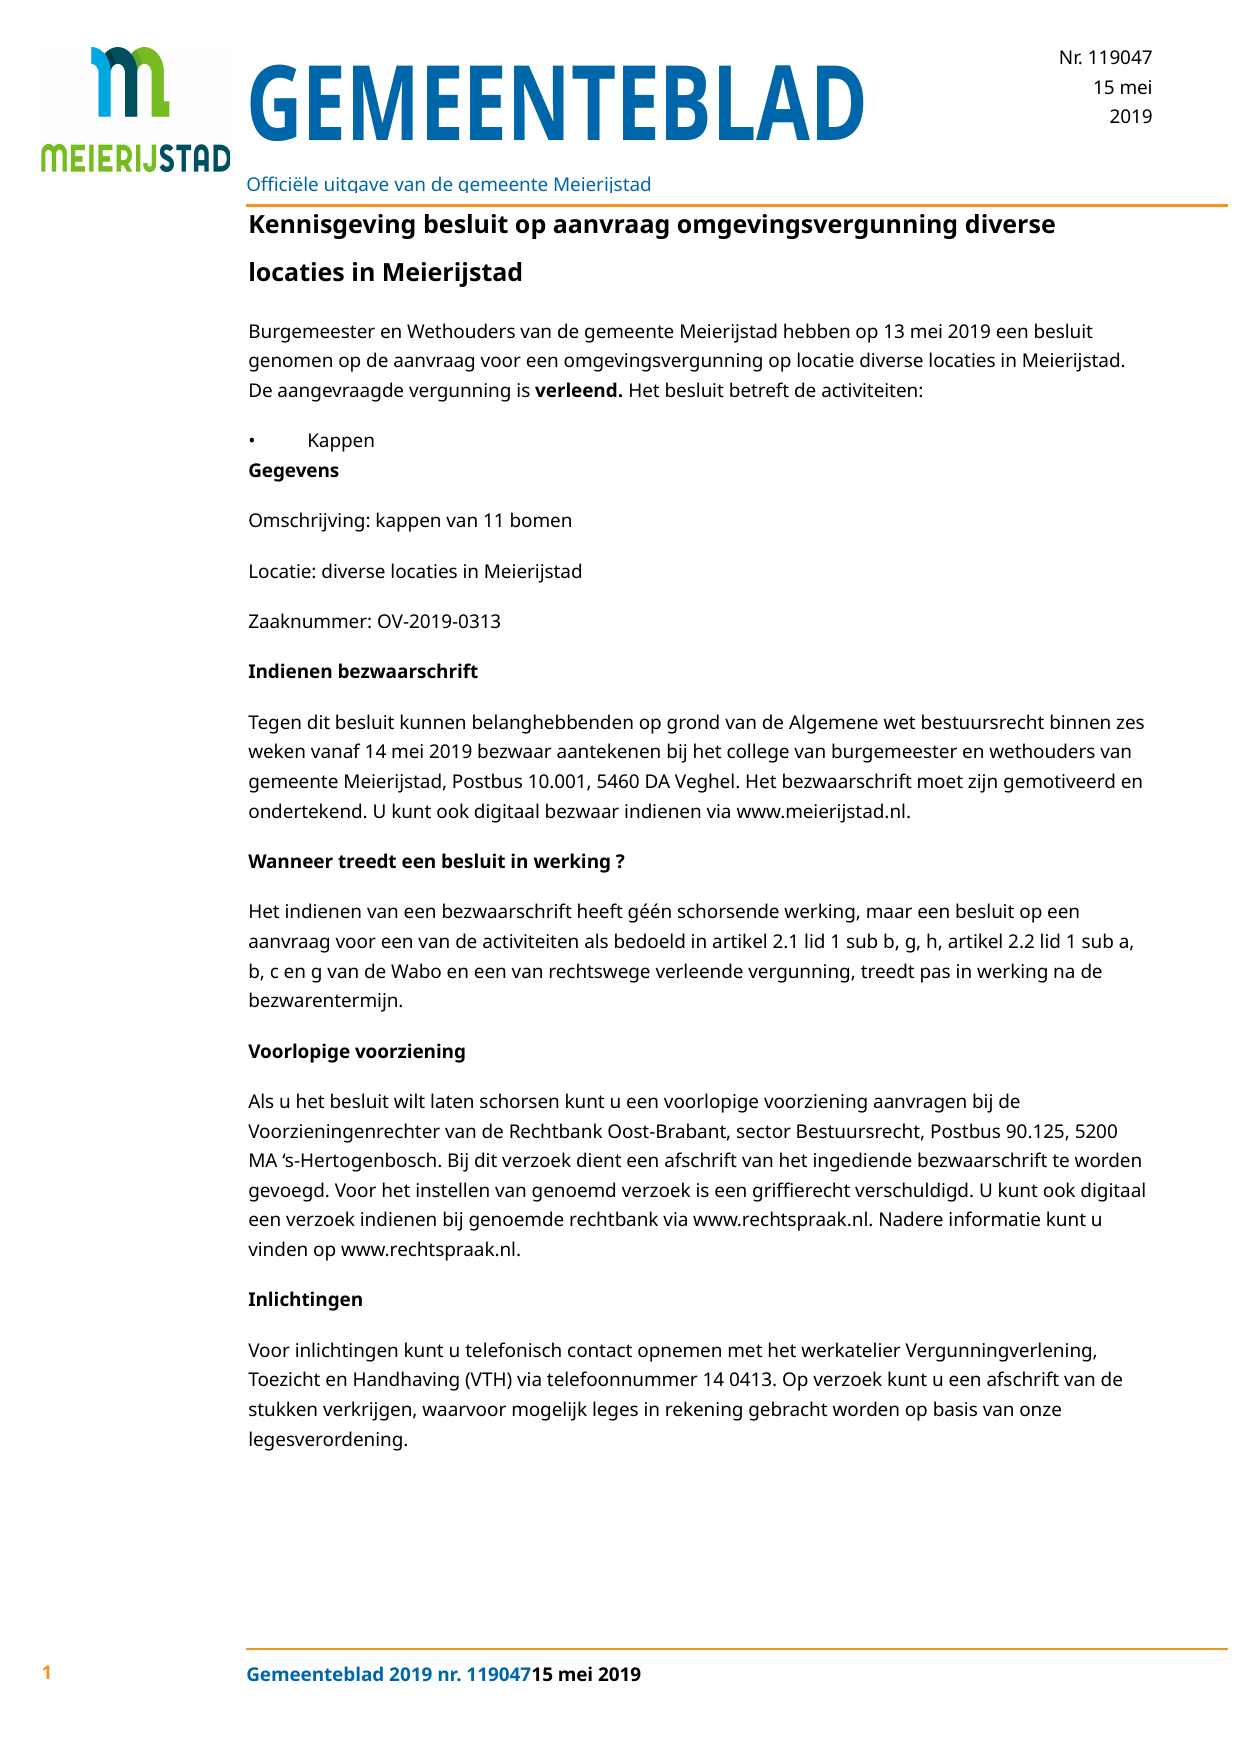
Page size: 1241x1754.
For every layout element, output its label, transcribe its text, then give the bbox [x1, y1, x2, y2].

list Kappen [248, 427, 1152, 453]
picture [41, 47, 231, 172]
text Voor inlichtingen kunt u telefonisch contact opnemen met het werkatelier Vergunningverlening, Toezicht en Handhaving (VTH) via telefoonnummer 14 0413. Op verzoek kunt u een afschrift van de stukken verkrijgen, waarvoor mogelijk leges in rekening gebracht worden op basis van onze legesverordening. [248, 1337, 1152, 1452]
text Zaaknummer: OV-2019-0313 [248, 608, 1152, 634]
text Omschrijving: kappen van 11 bomen [248, 507, 1152, 533]
text Gegevens [248, 457, 1152, 483]
text Inlichtingen [248, 1287, 1152, 1312]
text Indienen bezwaarschrift [248, 659, 1152, 684]
text Kennisgeving besluit op aanvraag omgevingsvergunning diverse locaties in Meierijstad [248, 207, 1152, 288]
text Voorlopige voorziening [248, 1038, 1152, 1064]
text Het indienen van een bezwaarschrift heeft géén schorsende werking, maar een besluit op een aanvraag voor een van de activiteiten als bedoeld in artikel 2.1 lid 1 sub b, g, h, artikel 2.2 lid 1 sub a, b, c en g van de Wabo en een van rechtswege verleende vergunning, treedt pas in werking na de bezwarentermijn. [248, 899, 1152, 1013]
text Tegen dit besluit kunnen belanghebbenden op grond van de Algemene wet bestuursrecht binnen zes weken vanaf 14 mei 2019 bezwaar aantekenen bij het college van burgemeester en wethouders van gemeente Meierijstad, Postbus 10.001, 5460 DA Veghel. Het bezwaarschrift moet zijn gemotiveerd en ondertekend. U kunt ook digitaal bezwaar indienen via www.meierijstad.nl. [248, 709, 1152, 824]
text Wanneer treedt een besluit in werking ? [248, 848, 1152, 874]
text Locatie: diverse locaties in Meierijstad [248, 558, 1152, 584]
text Als u het besluit wilt laten schorsen kunt u een voorlopige voorziening aanvragen bij de Voorzieningenrechter van de Rechtbank Oost-Brabant, sector Bestuursrecht, Postbus 90.125, 5200 MA ‘s-Hertogenbosch. Bij dit verzoek dient een afschrift van het ingediende bezwaarschrift te worden gevoegd. Voor het instellen van genoemd verzoek is een griffierecht verschuldigd. U kunt ook digitaal een verzoek indienen bij genoemde rechtbank via www.rechtspraak.nl. Nadere informatie kunt u vinden op www.rechtspraak.nl. [248, 1088, 1152, 1262]
text Burgemeester en Wethouders van de gemeente Meierijstad hebben op 13 mei 2019 een besluit genomen op de aanvraag voor een omgevingsvergunning op locatie diverse locaties in Meierijstad. De aangevraagde vergunning is verleend. Het besluit betreft de activiteiten: [248, 318, 1152, 403]
